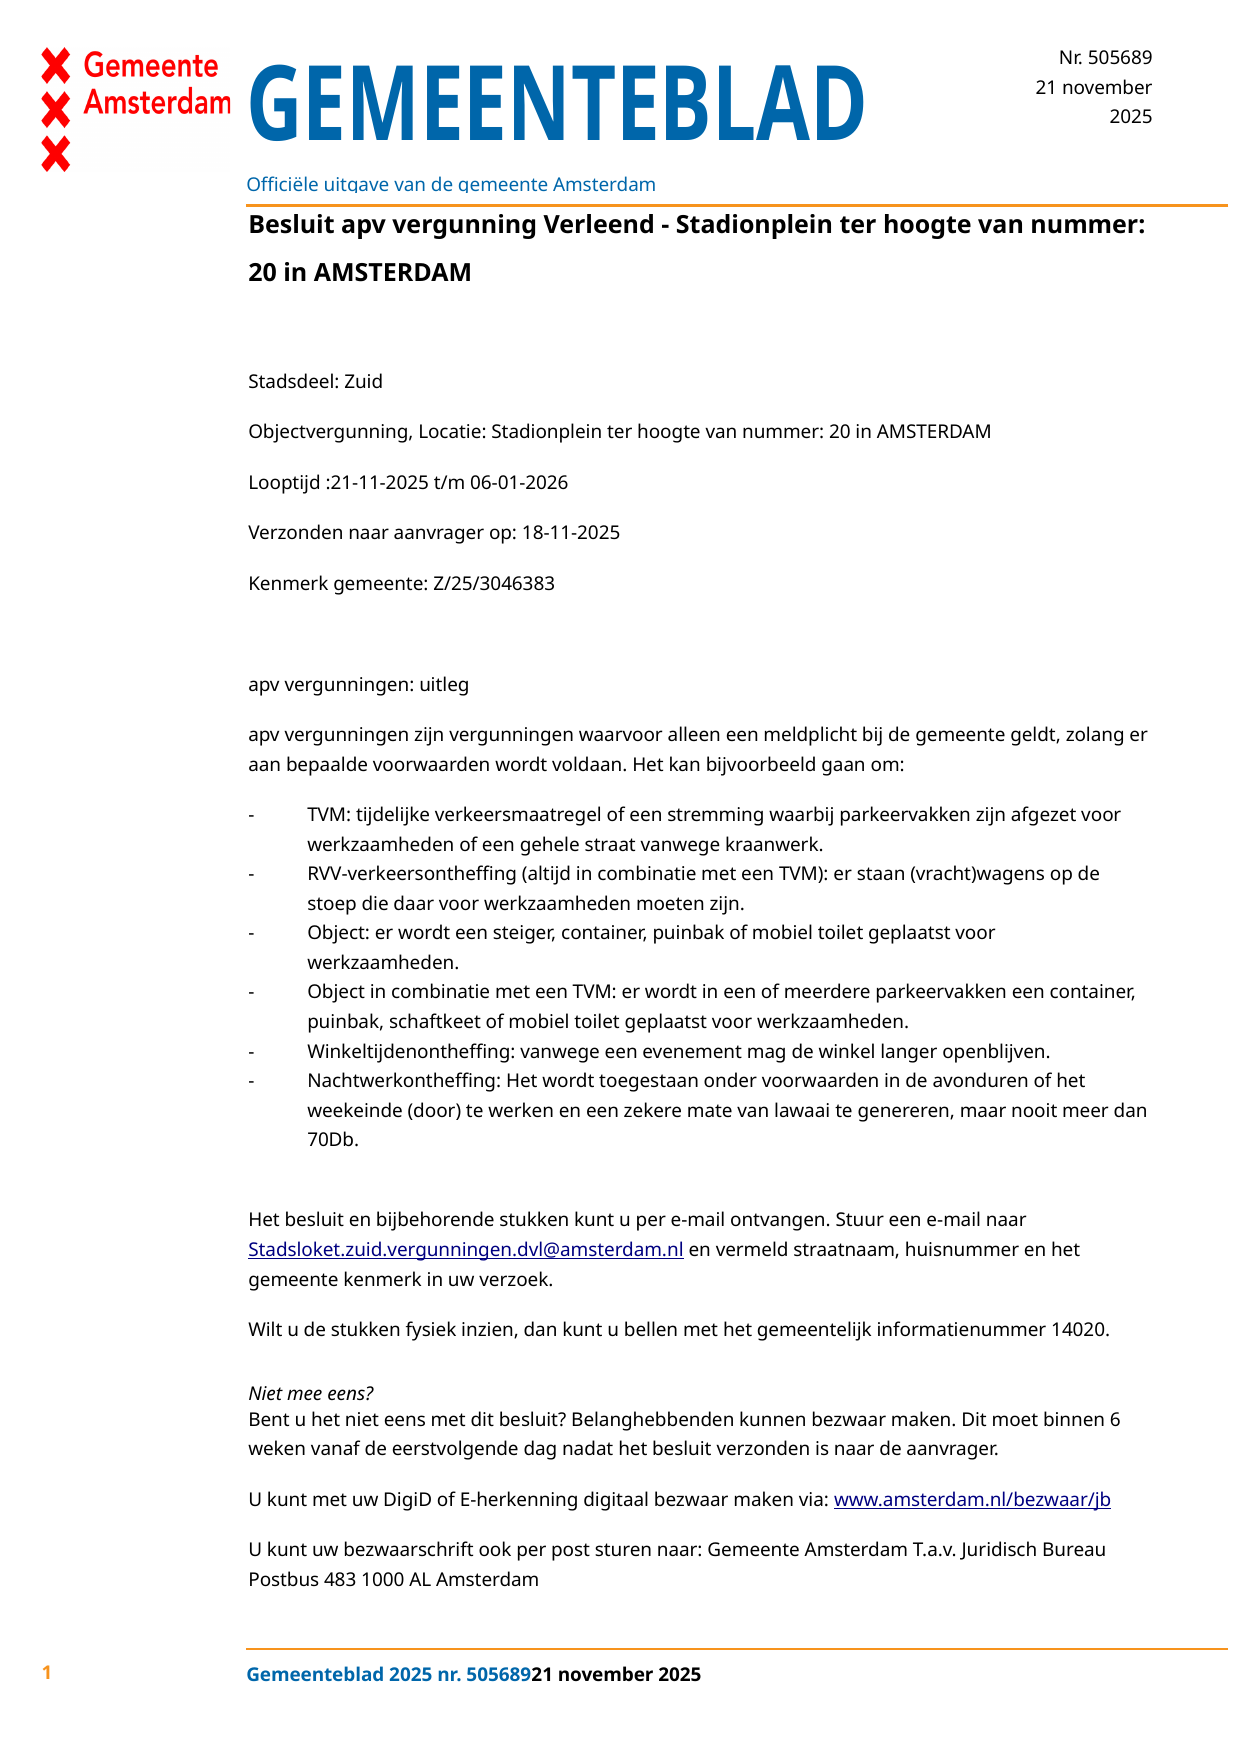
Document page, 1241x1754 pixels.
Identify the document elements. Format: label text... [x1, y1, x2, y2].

list TVM: tijdelijke verkeersmaatregel of een stremming waarbij parkeervakken zijn afgezet voor werkzaamheden of een gehele straat vanwege kraanwerk. [248, 801, 1152, 857]
text apv vergunningen: uitleg [248, 671, 1152, 697]
text Kenmerk gemeente: Z/25/3046383 [248, 570, 1152, 596]
text Verzonden naar aanvrager op: 18-11-2025 [248, 519, 1152, 545]
list Winkeltijdenontheffing: vanwege een evenement mag de winkel langer openblijven. [248, 1038, 1152, 1064]
text Stadsdeel: Zuid [248, 368, 1152, 394]
text Objectvergunning, Locatie: Stadionplein ter hoogte van nummer: 20 in AMSTERDAM [248, 419, 1152, 444]
list RVV-verkeersontheffing (altijd in combinatie met een TVM): er staan (vracht)wagens op de stoep die daar voor werkzaamheden moeten zijn. [248, 860, 1152, 916]
picture [41, 47, 231, 172]
text Het besluit en bijbehorende stukken kunt u per e-mail ontvangen. Stuur een e-mail naar Stadsloket.zuid.vergunningen.dvl@amsterdam.nl en vermeld straatnaam, huisnummer en het gemeente kenmerk in uw verzoek. [248, 1207, 1152, 1292]
text Besluit apv vergunning Verleend - Stadionplein ter hoogte van nummer: 20 in AMSTERDAM [248, 207, 1152, 288]
text Looptijd :21-11-2025 t/m 06-01-2026 [248, 469, 1152, 495]
text apv vergunningen zijn vergunningen waarvoor alleen een meldplicht bij de gemeente geldt, zolang er aan bepaalde voorwaarden wordt voldaan. Het kan bijvoorbeeld gaan om: [248, 721, 1152, 777]
text Bent u het niet eens met dit besluit? Belanghebbenden kunnen bezwaar maken. Dit moet binnen 6 weken vanaf de eerstvolgende dag nadat het besluit verzonden is naar de aanvrager. [248, 1406, 1152, 1461]
list Object: er wordt een steiger, container, puinbak of mobiel toilet geplaatst voor werkzaamheden. [248, 919, 1152, 975]
text U kunt uw bezwaarschrift ook per post sturen naar: Gemeente Amsterdam T.a.v. Juridisch Bureau Postbus 483 1000 AL Amsterdam [248, 1536, 1152, 1592]
text Niet mee eens? [248, 1380, 1152, 1406]
text Wilt u de stukken fysiek inzien, dan kunt u bellen met het gemeentelijk informatienummer 14020. [248, 1316, 1152, 1342]
text U kunt met uw DigiD of E-herkenning digitaal bezwaar maken via: www.amsterdam.nl/bezwaar/jb [248, 1486, 1152, 1512]
list Nachtwerkontheffing: Het wordt toegestaan onder voorwaarden in de avonduren of het weekeinde (door) te werken en een zekere mate van lawaai te genereren, maar nooit meer dan 70Db. [248, 1067, 1152, 1152]
list Object in combinatie met een TVM: er wordt in een of meerdere parkeervakken een container, puinbak, schaftkeet of mobiel toilet geplaatst voor werkzaamheden. [248, 979, 1152, 1034]
